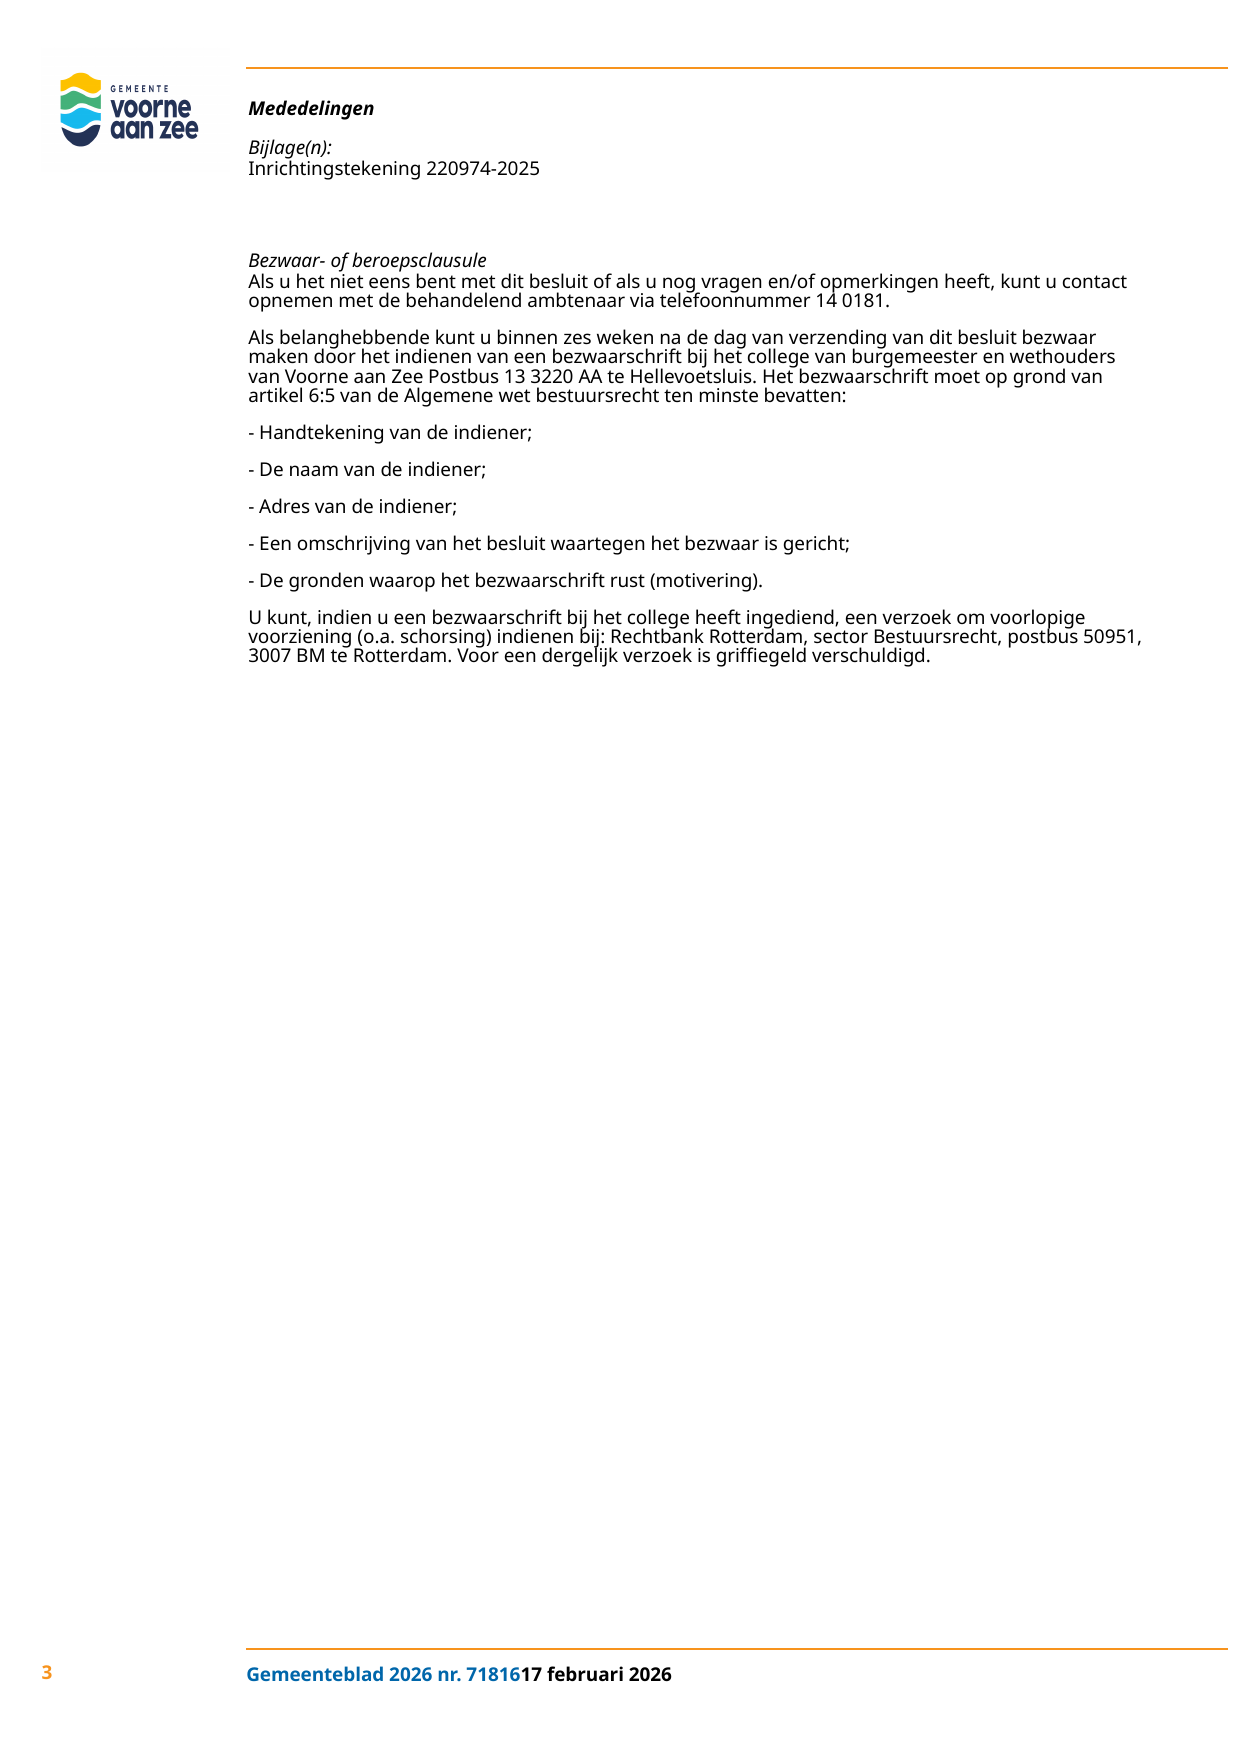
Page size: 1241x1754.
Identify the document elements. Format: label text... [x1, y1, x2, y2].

text Als belanghebbende kunt u binnen zes weken na de dag van verzending van dit besluit bezwaar maken door het indienen van een bezwaarschrift bij het college van burgemeester en wethouders van Voorne aan Zee Postbus 13 3220 AA te Hellevoetsluis. Het bezwaarschrift moet op grond van artikel 6:5 van de Algemene wet bestuursrecht ten minste bevatten: [248, 329, 1152, 406]
text Mededelingen [248, 95, 1152, 121]
picture [41, 47, 231, 172]
text - De naam van de indiener; [248, 461, 1152, 480]
text - Een omschrijving van het besluit waartegen het bezwaar is gericht; [248, 535, 1152, 554]
text Als u het niet eens bent met dit besluit of als u nog vragen en/of opmerkingen heeft, kunt u contact opnemen met de behandelend ambtenaar via telefoonnummer 14 0181. [248, 273, 1152, 312]
text - De gronden waarop het bezwaarschrift rust (motivering). [248, 572, 1152, 591]
text - Adres van de indiener; [248, 498, 1152, 517]
text Bezwaar- of beroepsclausule [248, 247, 1152, 273]
text Bijlage(n): [248, 134, 1152, 160]
text Inrichtingstekening 220974-2025 [248, 160, 1152, 179]
text U kunt, indien u een bezwaarschrift bij het college heeft ingediend, een verzoek om voorlopige voorziening (o.a. schorsing) indienen bij: Rechtbank Rotterdam, sector Bestuursrecht, postbus 50951, 3007 BM te Rotterdam. Voor een dergelijk verzoek is griffiegeld verschuldigd. [248, 609, 1152, 667]
text - Handtekening van de indiener; [248, 424, 1152, 443]
